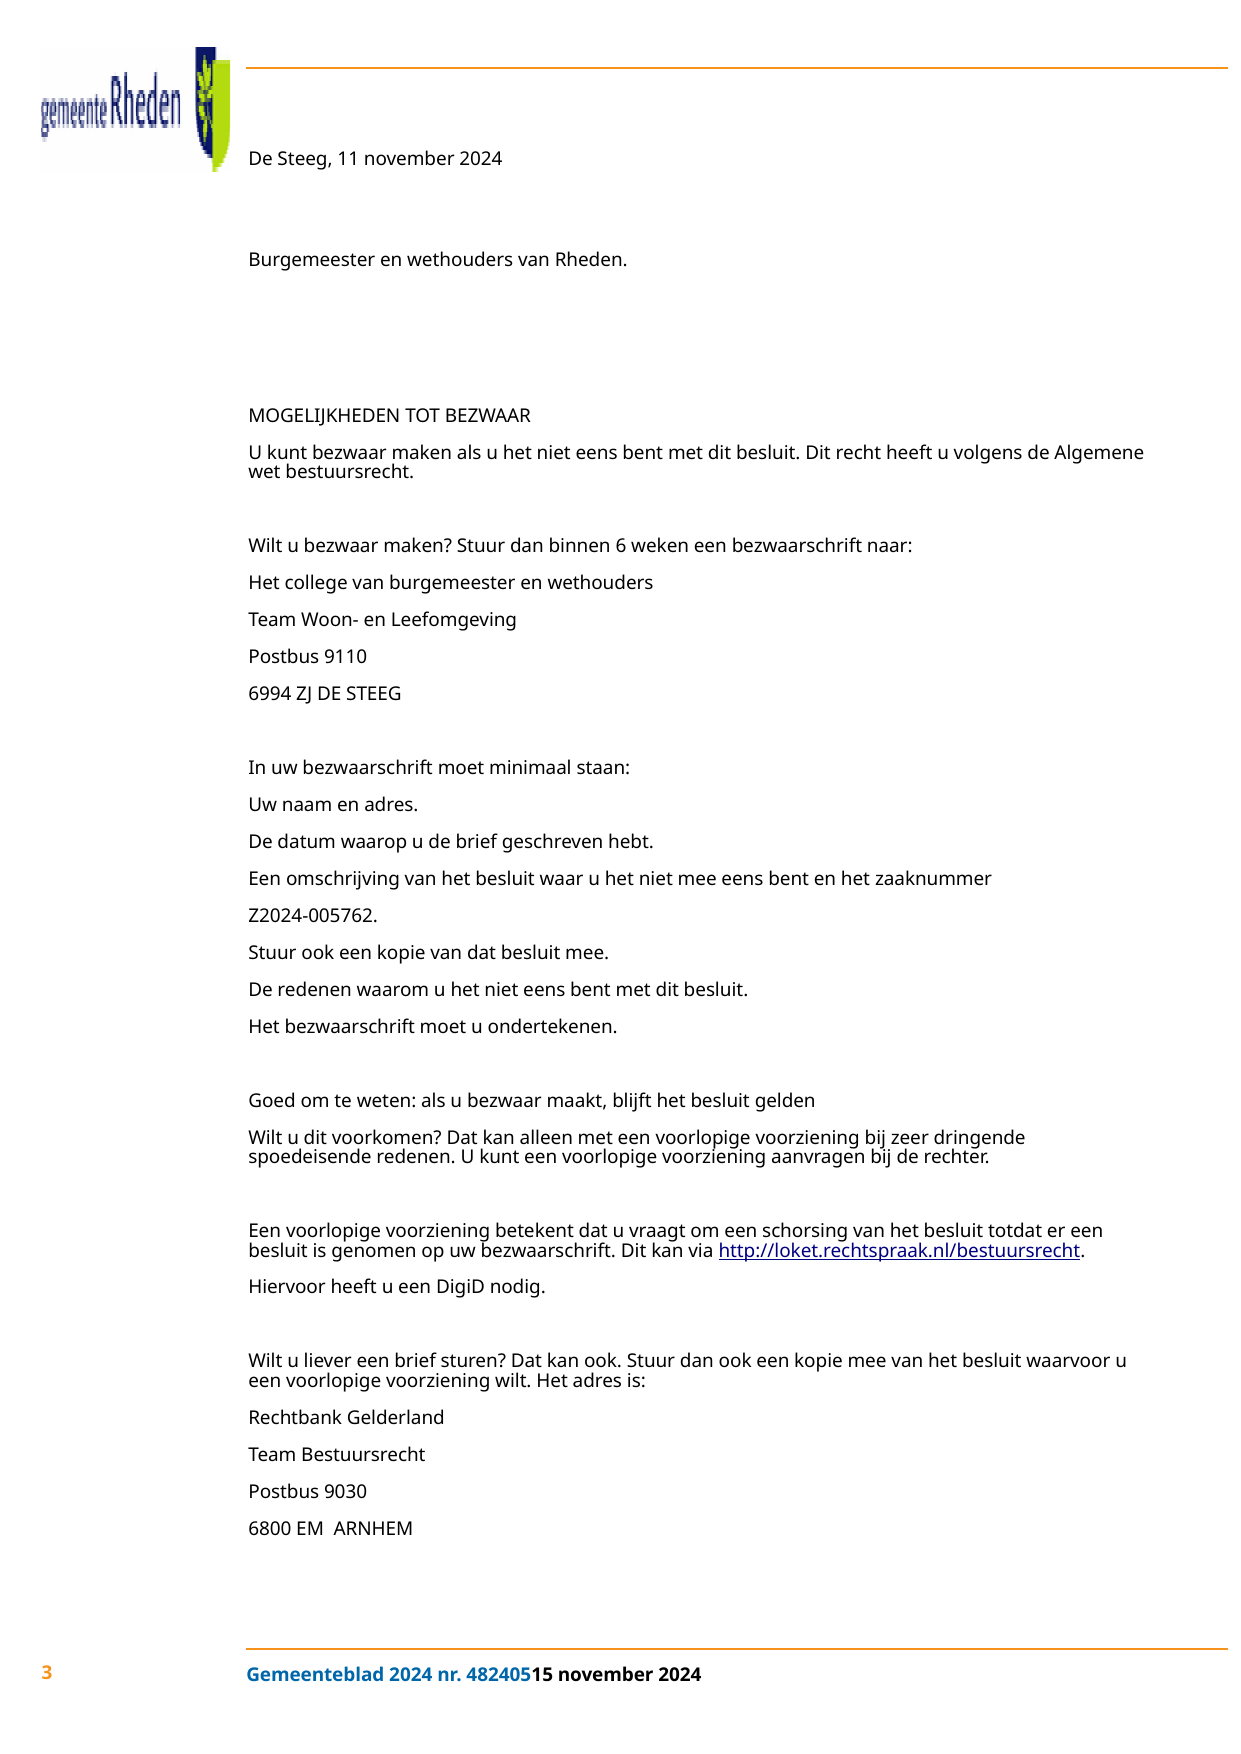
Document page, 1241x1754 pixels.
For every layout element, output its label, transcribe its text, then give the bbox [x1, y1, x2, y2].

text De datum waarop u de brief geschreven hebt. [248, 833, 1152, 852]
text 6994 ZJ DE STEEG [248, 685, 1152, 704]
text De redenen waarom u het niet eens bent met dit besluit. [248, 981, 1152, 1000]
text 6800 EM ARNHEM [248, 1520, 1152, 1539]
text Een omschrijving van het besluit waar u het niet mee eens bent en het zaaknummer [248, 870, 1152, 889]
text Postbus 9030 [248, 1483, 1152, 1502]
text Rechtbank Gelderland [248, 1409, 1152, 1428]
text Burgemeester en wethouders van Rheden. [248, 246, 1152, 272]
text Stuur ook een kopie van dat besluit mee. [248, 944, 1152, 963]
text Het bezwaarschrift moet u ondertekenen. [248, 1018, 1152, 1037]
text Team Bestuursrecht [248, 1446, 1152, 1465]
text Z2024-005762. [248, 907, 1152, 926]
text Postbus 9110 [248, 648, 1152, 668]
text Uw naam en adres. [248, 796, 1152, 816]
text In uw bezwaarschrift moet minimaal staan: [248, 759, 1152, 778]
text Een voorlopige voorziening betekent dat u vraagt om een schorsing van het besluit totdat er een besluit is genomen op uw bezwaarschrift. Dit kan via http://loket.rechtspraak.nl/bestuursrecht. [248, 1222, 1152, 1261]
text Wilt u liever een brief sturen? Dat kan ook. Stuur dan ook een kopie mee van het besluit waarvoor u een voorlopige voorziening wilt. Het adres is: [248, 1352, 1152, 1391]
text MOGELIJKHEDEN TOT BEZWAAR [248, 407, 1152, 426]
text De Steeg, 11 november 2024 [248, 145, 1152, 171]
text Hiervoor heeft u een DigiD nodig. [248, 1278, 1152, 1298]
text Wilt u bezwaar maken? Stuur dan binnen 6 weken een bezwaarschrift naar: [248, 537, 1152, 557]
text Team Woon- en Leefomgeving [248, 611, 1152, 631]
text Het college van burgemeester en wethouders [248, 574, 1152, 594]
text Goed om te weten: als u bezwaar maakt, blijft het besluit gelden [248, 1092, 1152, 1111]
text U kunt bezwaar maken als u het niet eens bent met dit besluit. Dit recht heeft u volgens de Algemene wet bestuursrecht. [248, 444, 1152, 483]
picture [41, 47, 231, 172]
text Wilt u dit voorkomen? Dat kan alleen met een voorlopige voorziening bij zeer dringende spoedeisende redenen. U kunt een voorlopige voorziening aanvragen bij de rechter. [248, 1129, 1152, 1168]
